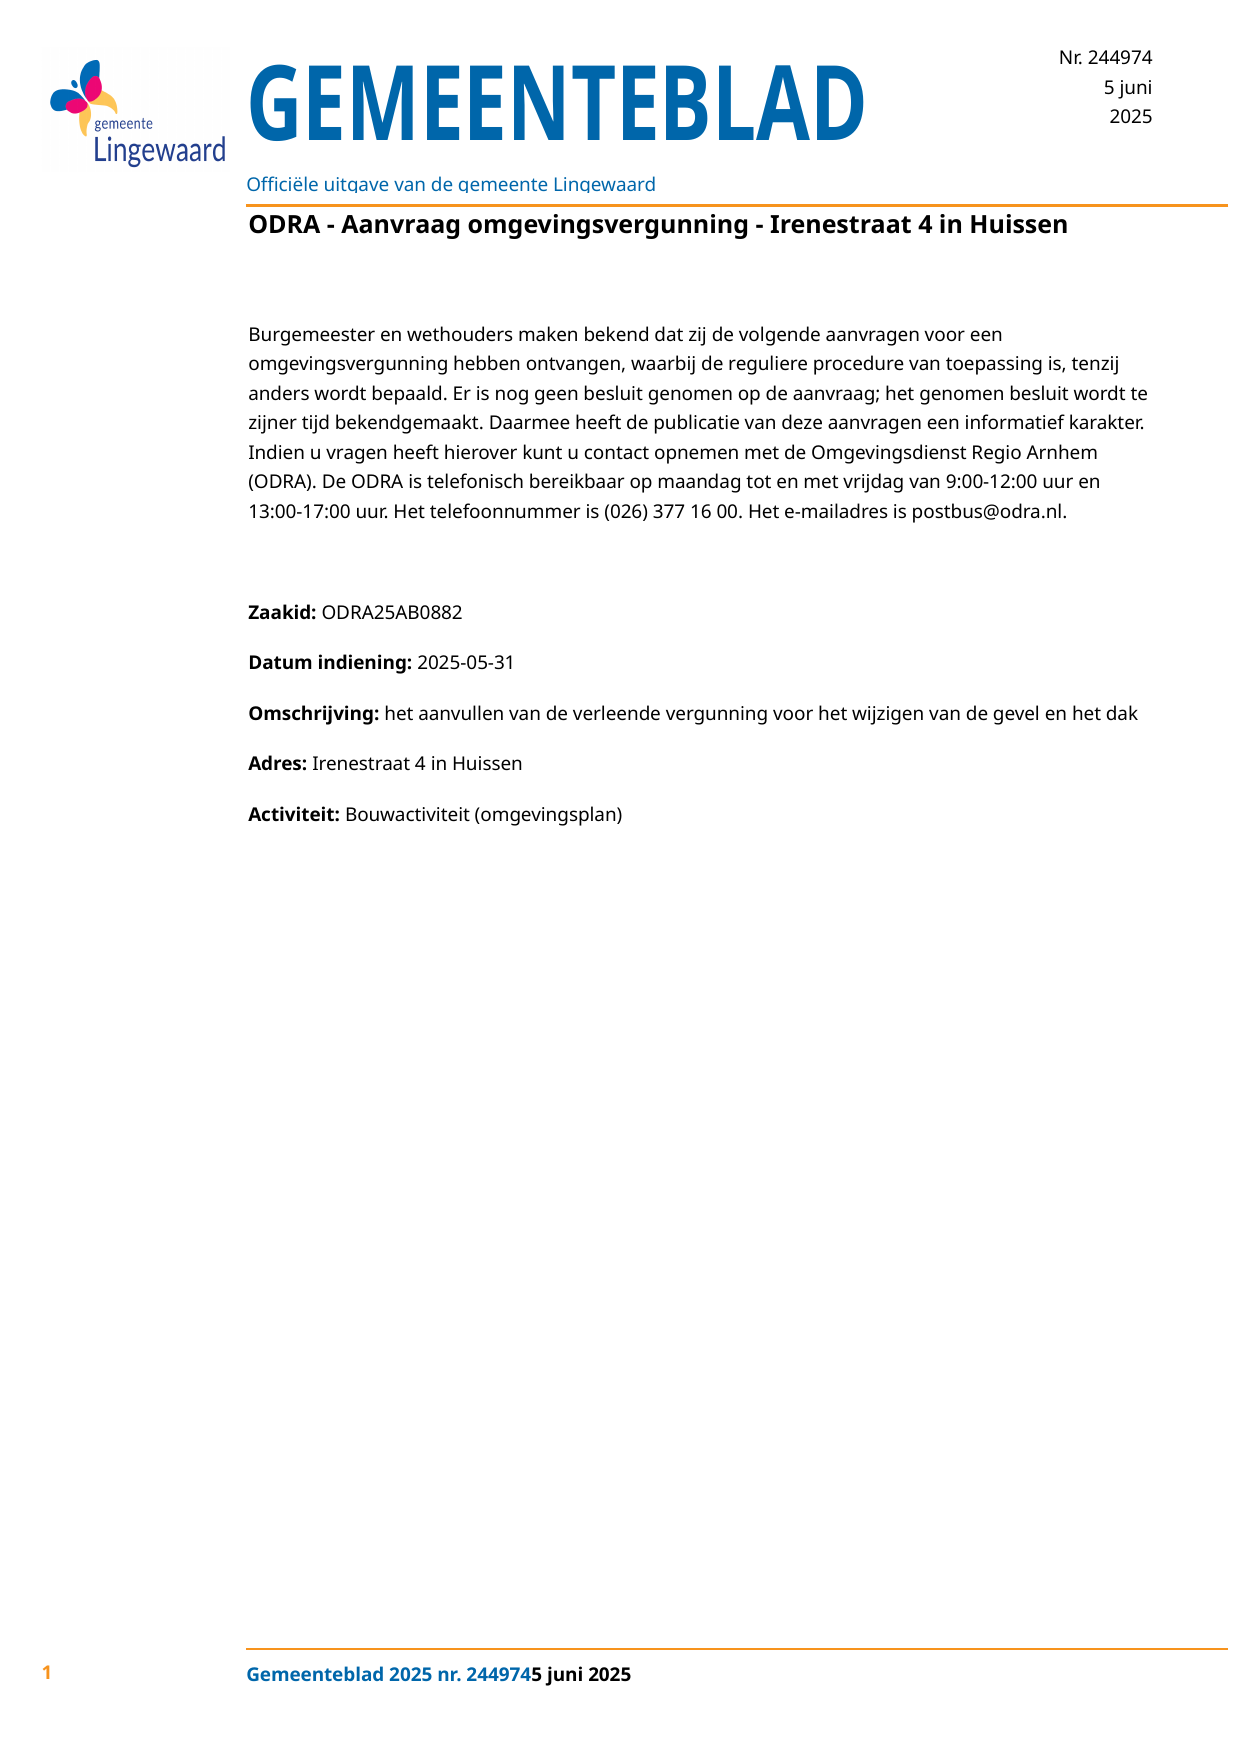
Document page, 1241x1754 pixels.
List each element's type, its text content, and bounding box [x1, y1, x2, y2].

text Omschrijving: het aanvullen van de verleende vergunning voor het wijzigen van de gevel en het dak [248, 700, 1152, 726]
text Datum indiening: 2025-05-31 [248, 649, 1152, 675]
picture [41, 47, 231, 172]
text Burgemeester en wethouders maken bekend dat zij de volgende aanvragen voor een omgevingsvergunning hebben ontvangen, waarbij de reguliere procedure van toepassing is, tenzij anders wordt bepaald. Er is nog geen besluit genomen op de aanvraag; het genomen besluit wordt te zijner tijd bekendgemaakt. Daarmee heeft de publicatie van deze aanvragen een informatief karakter. Indien u vragen heeft hierover kunt u contact opnemen met de Omgevingsdienst Regio Arnhem (ODRA). De ODRA is telefonisch bereikbaar op maandag tot en met vrijdag van 9:00-12:00 uur en 13:00-17:00 uur. Het telefoonnummer is (026) 377 16 00. Het e-mailadres is postbus@odra.nl. [248, 321, 1152, 524]
text Adres: Irenestraat 4 in Huissen [248, 750, 1152, 776]
text ODRA - Aanvraag omgevingsvergunning - Irenestraat 4 in Huissen [248, 207, 1152, 241]
text Activiteit: Bouwactiviteit (omgevingsplan) [248, 801, 1152, 826]
text Zaakid: ODRA25AB0882 [248, 599, 1152, 625]
